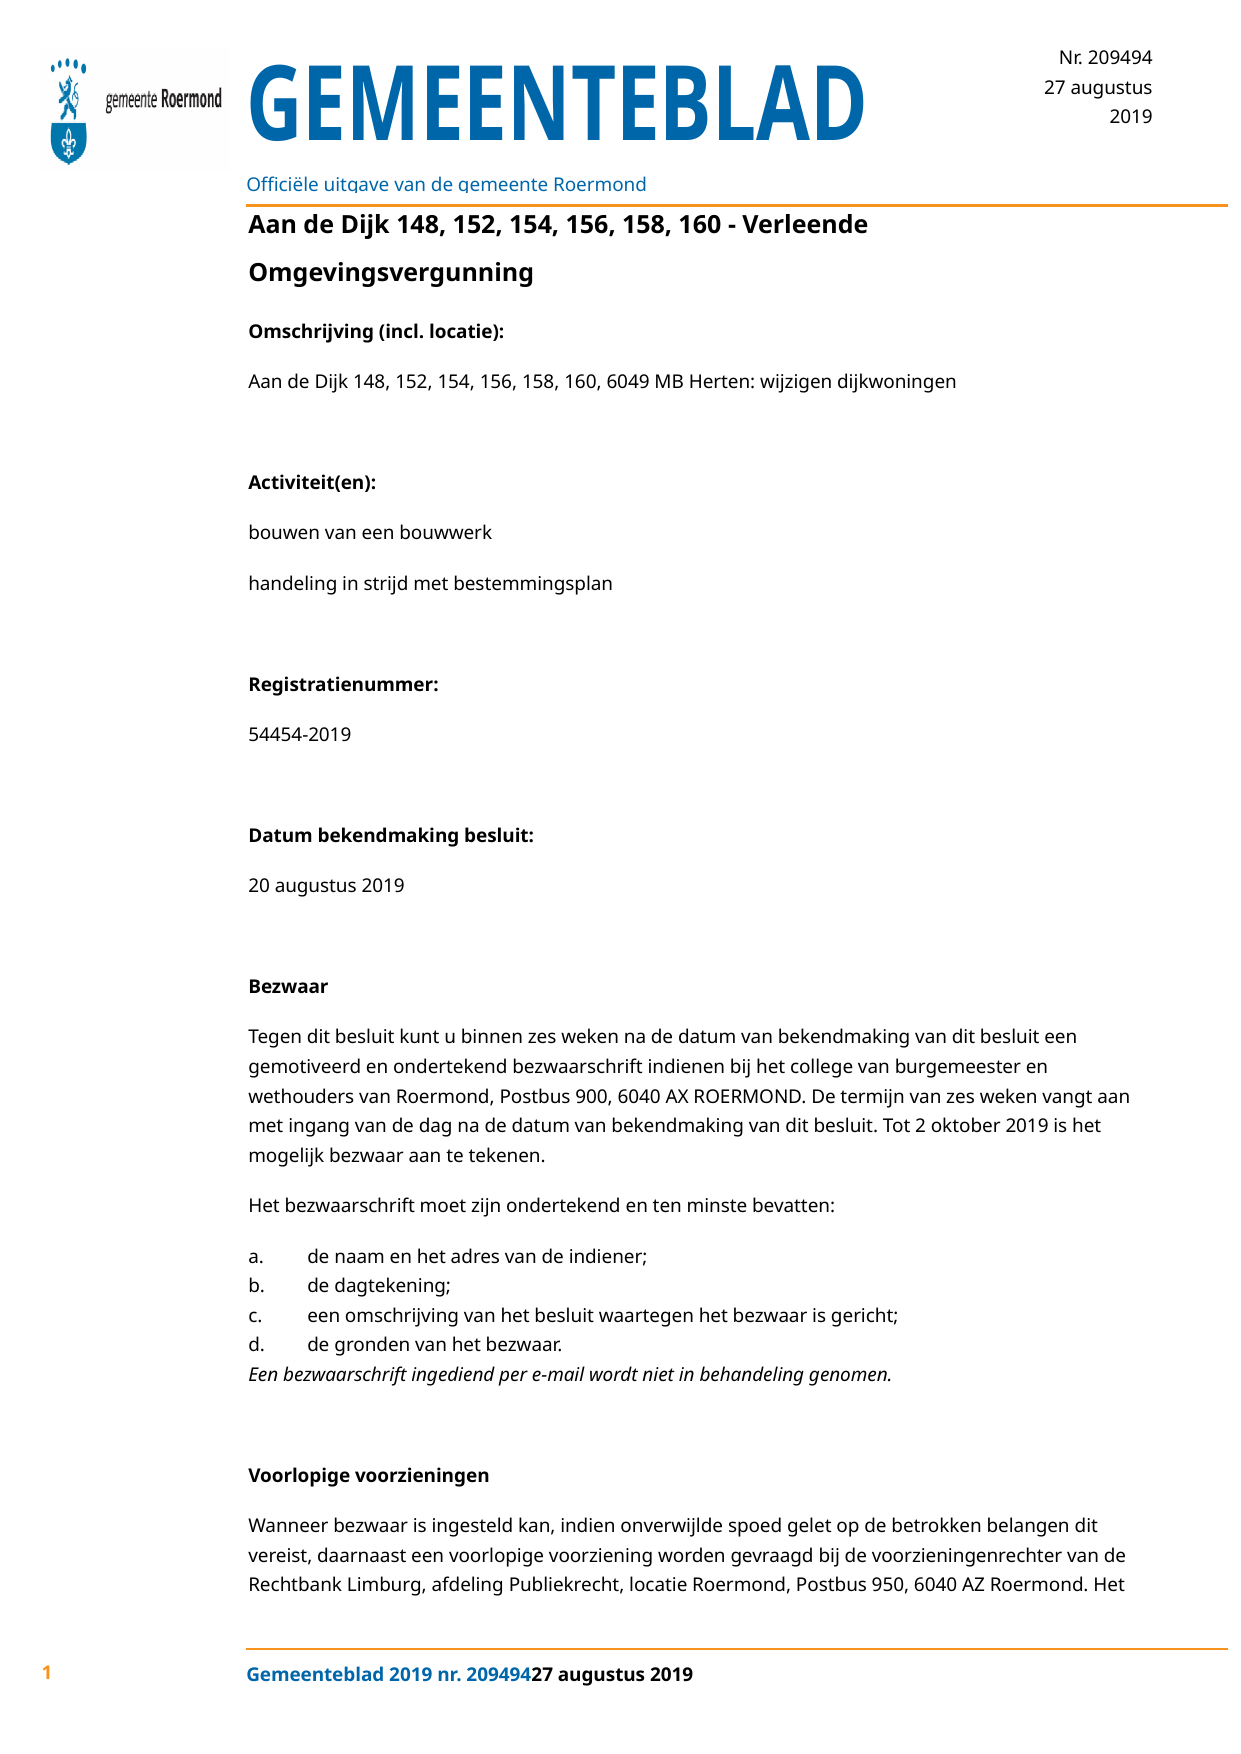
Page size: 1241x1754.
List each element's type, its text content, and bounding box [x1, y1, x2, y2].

text Registratienummer: [248, 671, 1152, 697]
text Het bezwaarschrift moet zijn ondertekend en ten minste bevatten: [248, 1192, 1152, 1218]
list de gronden van het bezwaar. [248, 1332, 1152, 1357]
text Aan de Dijk 148, 152, 154, 156, 158, 160 - Verleende Omgevingsvergunning [248, 207, 1152, 288]
text 54454-2019 [248, 721, 1152, 747]
text Bezwaar [248, 973, 1152, 999]
text Voorlopige voorzieningen [248, 1462, 1152, 1488]
text bouwen van een bouwwerk [248, 519, 1152, 545]
list de naam en het adres van de indiener; [248, 1243, 1152, 1269]
text Tegen dit besluit kunt u binnen zes weken na de datum van bekendmaking van dit besluit een gemotiveerd en ondertekend bezwaarschrift indienen bij het college van burgemeester en wethouders van Roermond, Postbus 900, 6040 AX ROERMOND. De termijn van zes weken vangt aan met ingang van de dag na de datum van bekendmaking van dit besluit. Tot 2 oktober 2019 is het mogelijk bezwaar aan te tekenen. [248, 1024, 1152, 1168]
text Wanneer bezwaar is ingesteld kan, indien onverwijlde spoed gelet op de betrokken belangen dit vereist, daarnaast een voorlopige voorziening worden gevraagd bij de voorzieningenrechter van de Rechtbank Limburg, afdeling Publiekrecht, locatie Roermond, Postbus 950, 6040 AZ Roermond. Het [248, 1512, 1152, 1597]
list de dagtekening; [248, 1272, 1152, 1298]
text Activiteit(en): [248, 469, 1152, 495]
text Een bezwaarschrift ingediend per e-mail wordt niet in behandeling genomen. [248, 1361, 1152, 1387]
text handeling in strijd met bestemmingsplan [248, 570, 1152, 596]
text Datum bekendmaking besluit: [248, 822, 1152, 848]
text 20 augustus 2019 [248, 872, 1152, 898]
list een omschrijving van het besluit waartegen het bezwaar is gericht; [248, 1302, 1152, 1328]
text Aan de Dijk 148, 152, 154, 156, 158, 160, 6049 MB Herten: wijzigen dijkwoningen [248, 368, 1152, 394]
text Omschrijving (incl. locatie): [248, 318, 1152, 344]
picture [41, 47, 231, 172]
